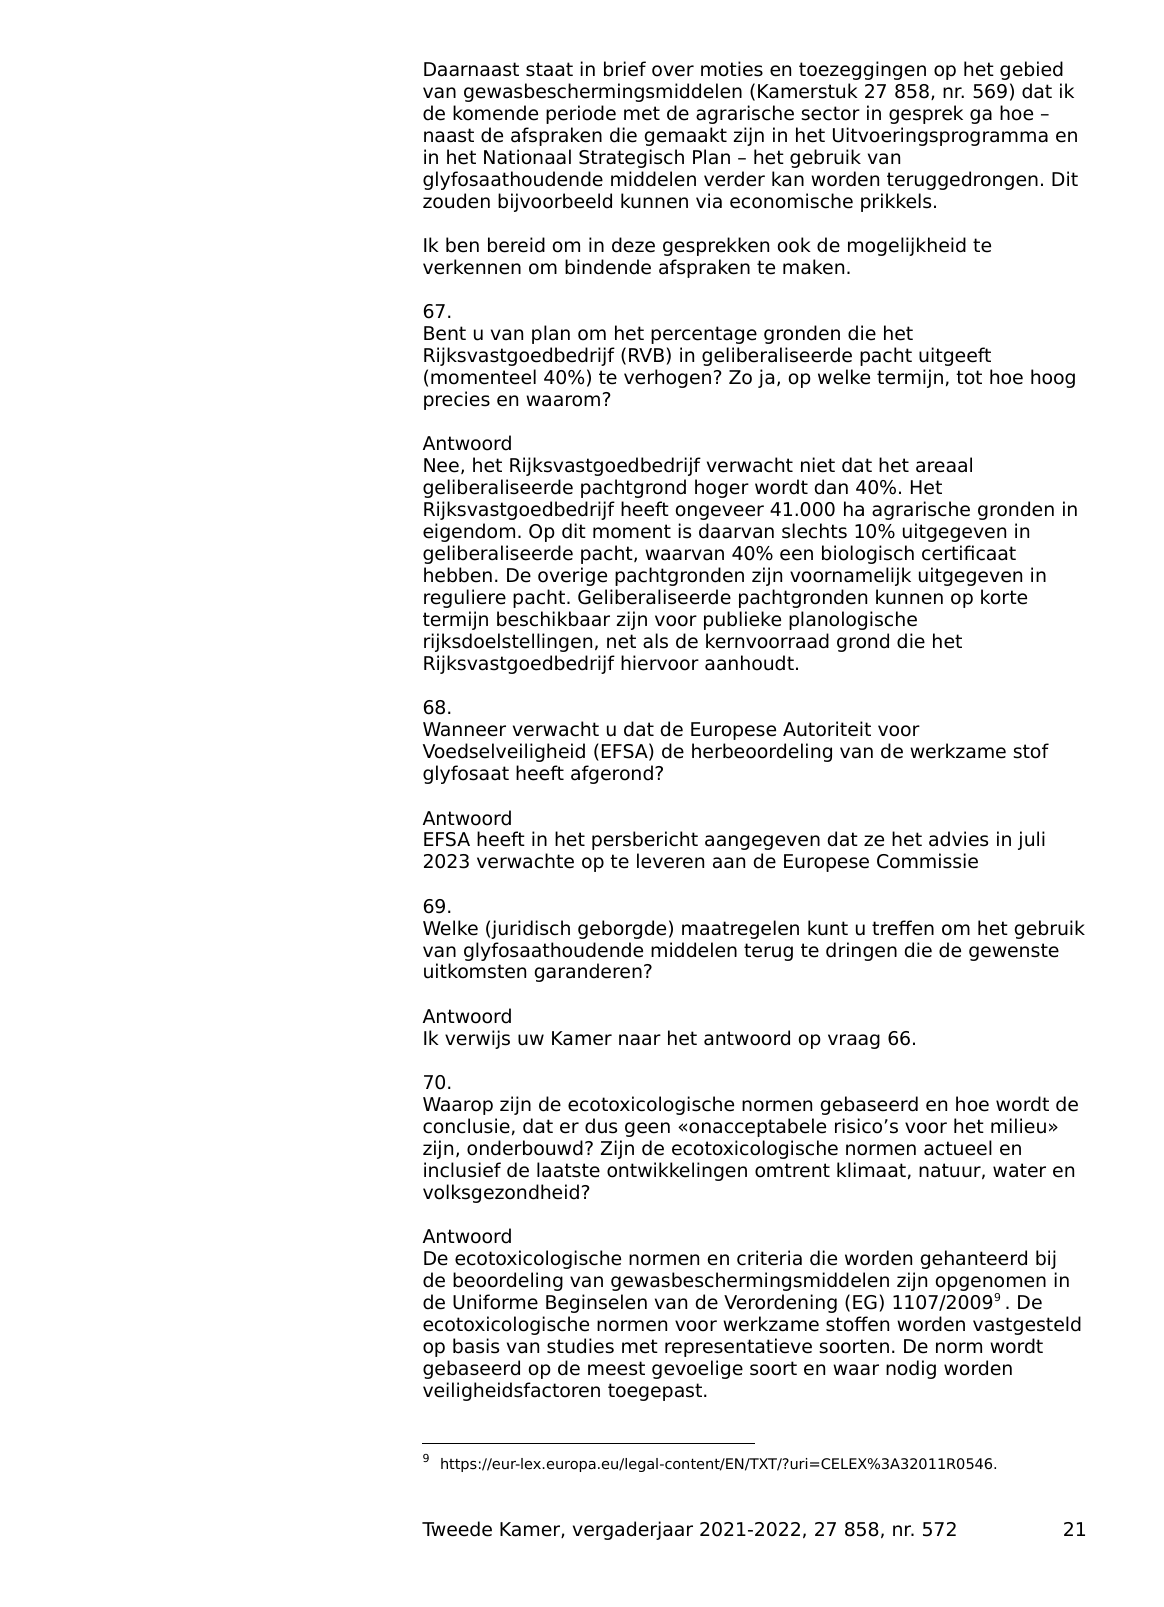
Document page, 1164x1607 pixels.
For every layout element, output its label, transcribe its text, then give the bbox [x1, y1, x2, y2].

text EFSA heeft in het persbericht aangegeven dat ze het advies in juli 2023 verwachte op te leveren aan de Europese Commissie [422, 829, 1087, 873]
text Daarnaast staat in brief over moties en toezeggingen op het gebied van gewasbeschermingsmiddelen (Kamerstuk 27 858, nr. 569) dat ik de komende periode met de agrarische sector in gesprek ga hoe – naast de afspraken die gemaakt zijn in het Uitvoeringsprogramma en in het Nationaal Strategisch Plan – het gebruik van glyfosaathoudende middelen verder kan worden teruggedrongen. Dit zouden bijvoorbeeld kunnen via economische prikkels. [422, 59, 1087, 213]
text Antwoord [422, 1006, 1087, 1028]
text Nee, het Rijksvastgoedbedrijf verwacht niet dat het areaal geliberaliseerde pachtgrond hoger wordt dan 40%. Het Rijksvastgoedbedrijf heeft ongeveer 41.000 ha agrarische gronden in eigendom. Op dit moment is daarvan slechts 10% uitgegeven in geliberaliseerde pacht, waarvan 40% een biologisch certificaat hebben. De overige pachtgronden zijn voornamelijk uitgegeven in reguliere pacht. Geliberaliseerde pachtgronden kunnen op korte termijn beschikbaar zijn voor publieke planologische rijksdoelstellingen, net als de kernvoorraad grond die het Rijksvastgoedbedrijf hiervoor aanhoudt. [422, 455, 1087, 675]
text Bent u van plan om het percentage gronden die het Rijksvastgoedbedrijf (RVB) in geliberaliseerde pacht uitgeeft (momenteel 40%) te verhogen? Zo ja, op welke termijn, tot hoe hoog precies en waarom? [422, 323, 1087, 411]
text https://eur-lex.europa.eu/legal-content/EN/TXT/?uri=CELEX%3A32011R0546. [422, 1452, 1087, 1474]
text Antwoord [422, 1226, 1087, 1248]
text Wanneer verwacht u dat de Europese Autoriteit voor Voedselveiligheid (EFSA) de herbeoordeling van de werkzame stof glyfosaat heeft afgerond? [422, 719, 1087, 785]
text Antwoord [422, 807, 1087, 829]
text 69. [422, 896, 1087, 917]
text 70. [422, 1072, 1087, 1094]
text Antwoord [422, 433, 1087, 455]
text Waarop zijn de ecotoxicologische normen gebaseerd en hoe wordt de conclusie, dat er dus geen «onacceptabele risico’s voor het milieu» zijn, onderbouwd? Zijn de ecotoxicologische normen actueel en inclusief de laatste ontwikkelingen omtrent klimaat, natuur, water en volksgezondheid? [422, 1094, 1087, 1204]
text Ik verwijs uw Kamer naar het antwoord op vraag 66. [422, 1028, 1087, 1049]
text Ik ben bereid om in deze gesprekken ook de mogelijkheid te verkennen om bindende afspraken te maken. [422, 235, 1087, 279]
text Welke (juridisch geborgde) maatregelen kunt u treffen om het gebruik van glyfosaathoudende middelen terug te dringen die de gewenste uitkomsten garanderen? [422, 917, 1087, 983]
text 67. [422, 301, 1087, 323]
text De ecotoxicologische normen en criteria die worden gehanteerd bij de beoordeling van gewasbeschermingsmiddelen zijn opgenomen in de Uniforme Beginselen van de Verordening (EG) 1107/2009. De ecotoxicologische normen voor werkzame stoffen worden vastgesteld op basis van studies met representatieve soorten. De norm wordt gebaseerd op de meest gevoelige soort en waar nodig worden veiligheidsfactoren toegepast. [422, 1248, 1087, 1402]
text 68. [422, 697, 1087, 719]
